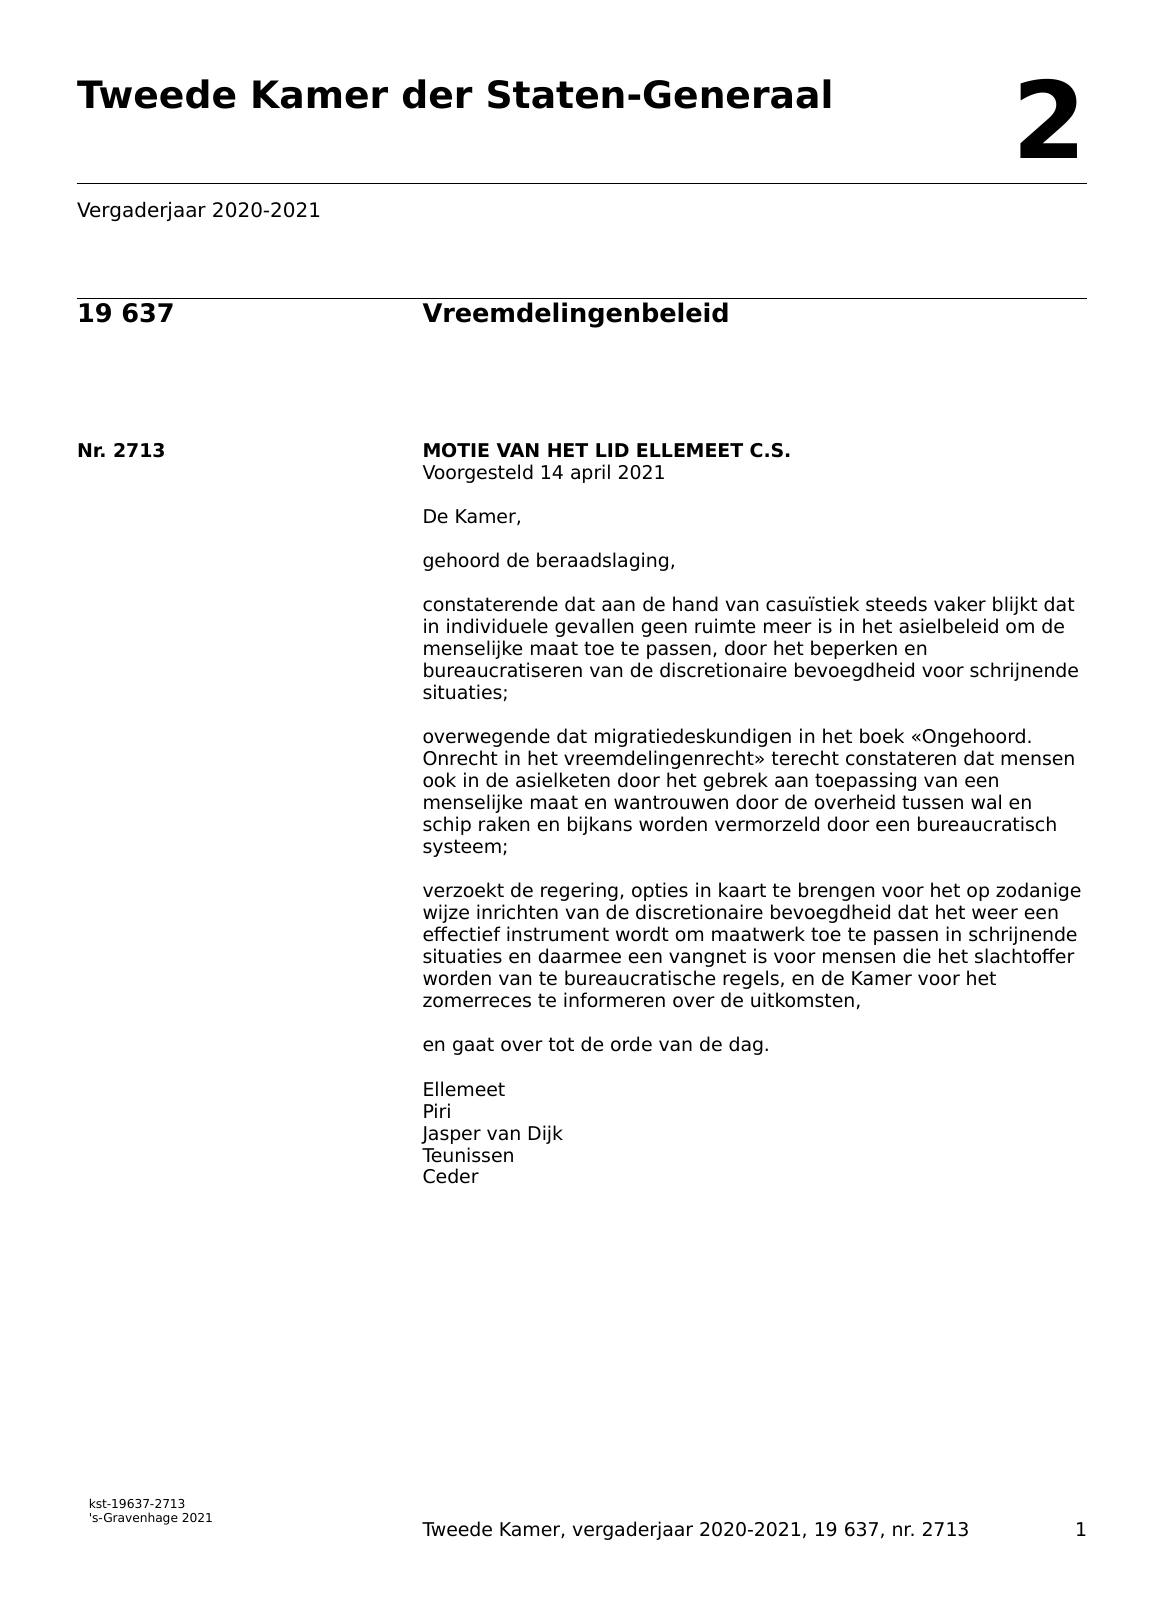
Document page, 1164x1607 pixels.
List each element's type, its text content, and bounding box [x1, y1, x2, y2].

text 's-Gravenhage 2021 [88, 1511, 323, 1525]
text Piri [422, 1101, 1087, 1122]
text overwegende dat migratiedeskundigen in het boek «Ongehoord. Onrecht in het vreemdelingenrecht» terecht constateren dat mensen ook in de asielketen door het gebrek aan toepassing van een menselijke maat en wantrouwen door de overheid tussen wal en schip raken en bijkans worden vermorzeld door een bureaucratisch systeem; [422, 726, 1087, 858]
table_header Tweede Kamer der Staten-Generaal [77, 59, 886, 183]
subtitle Nr. 2713 MOTIE VAN HET LID ELLEMEET C.S. [77, 440, 1087, 462]
text Ellemeet [422, 1078, 1087, 1101]
table_cell Vergaderjaar 2020-2021 [77, 184, 1087, 298]
text verzoekt de regering, opties in kaart te brengen voor het op zodanige wijze inrichten van de discretionaire bevoegdheid dat het weer een effectief instrument wordt om maatwerk toe te passen in schrijnende situaties en daarmee een vangnet is voor mensen die het slachtoffer worden van te bureaucratische regels, en de Kamer voor het zomerreces te informeren over de uitkomsten, [422, 880, 1087, 1012]
text constaterende dat aan de hand van casuïstiek steeds vaker blijkt dat in individuele gevallen geen ruimte meer is in het asielbeleid om de menselijke maat toe te passen, door het beperken en bureaucratiseren van de discretionaire bevoegdheid voor schrijnende situaties; [422, 594, 1087, 704]
text Jasper van Dijk [422, 1122, 1087, 1144]
text kst-19637-2713 [88, 1497, 323, 1511]
text Teunissen [422, 1144, 1087, 1166]
table_header 2 [886, 59, 1087, 183]
subtitle 19 637 Vreemdelingenbeleid [77, 299, 1087, 329]
text en gaat over tot de orde van de dag. [422, 1034, 1087, 1056]
text gehoord de beraadslaging, [422, 550, 1087, 572]
text Voorgesteld 14 april 2021 [422, 462, 1087, 484]
text De Kamer, [422, 506, 1087, 528]
text Ceder [422, 1166, 1087, 1188]
